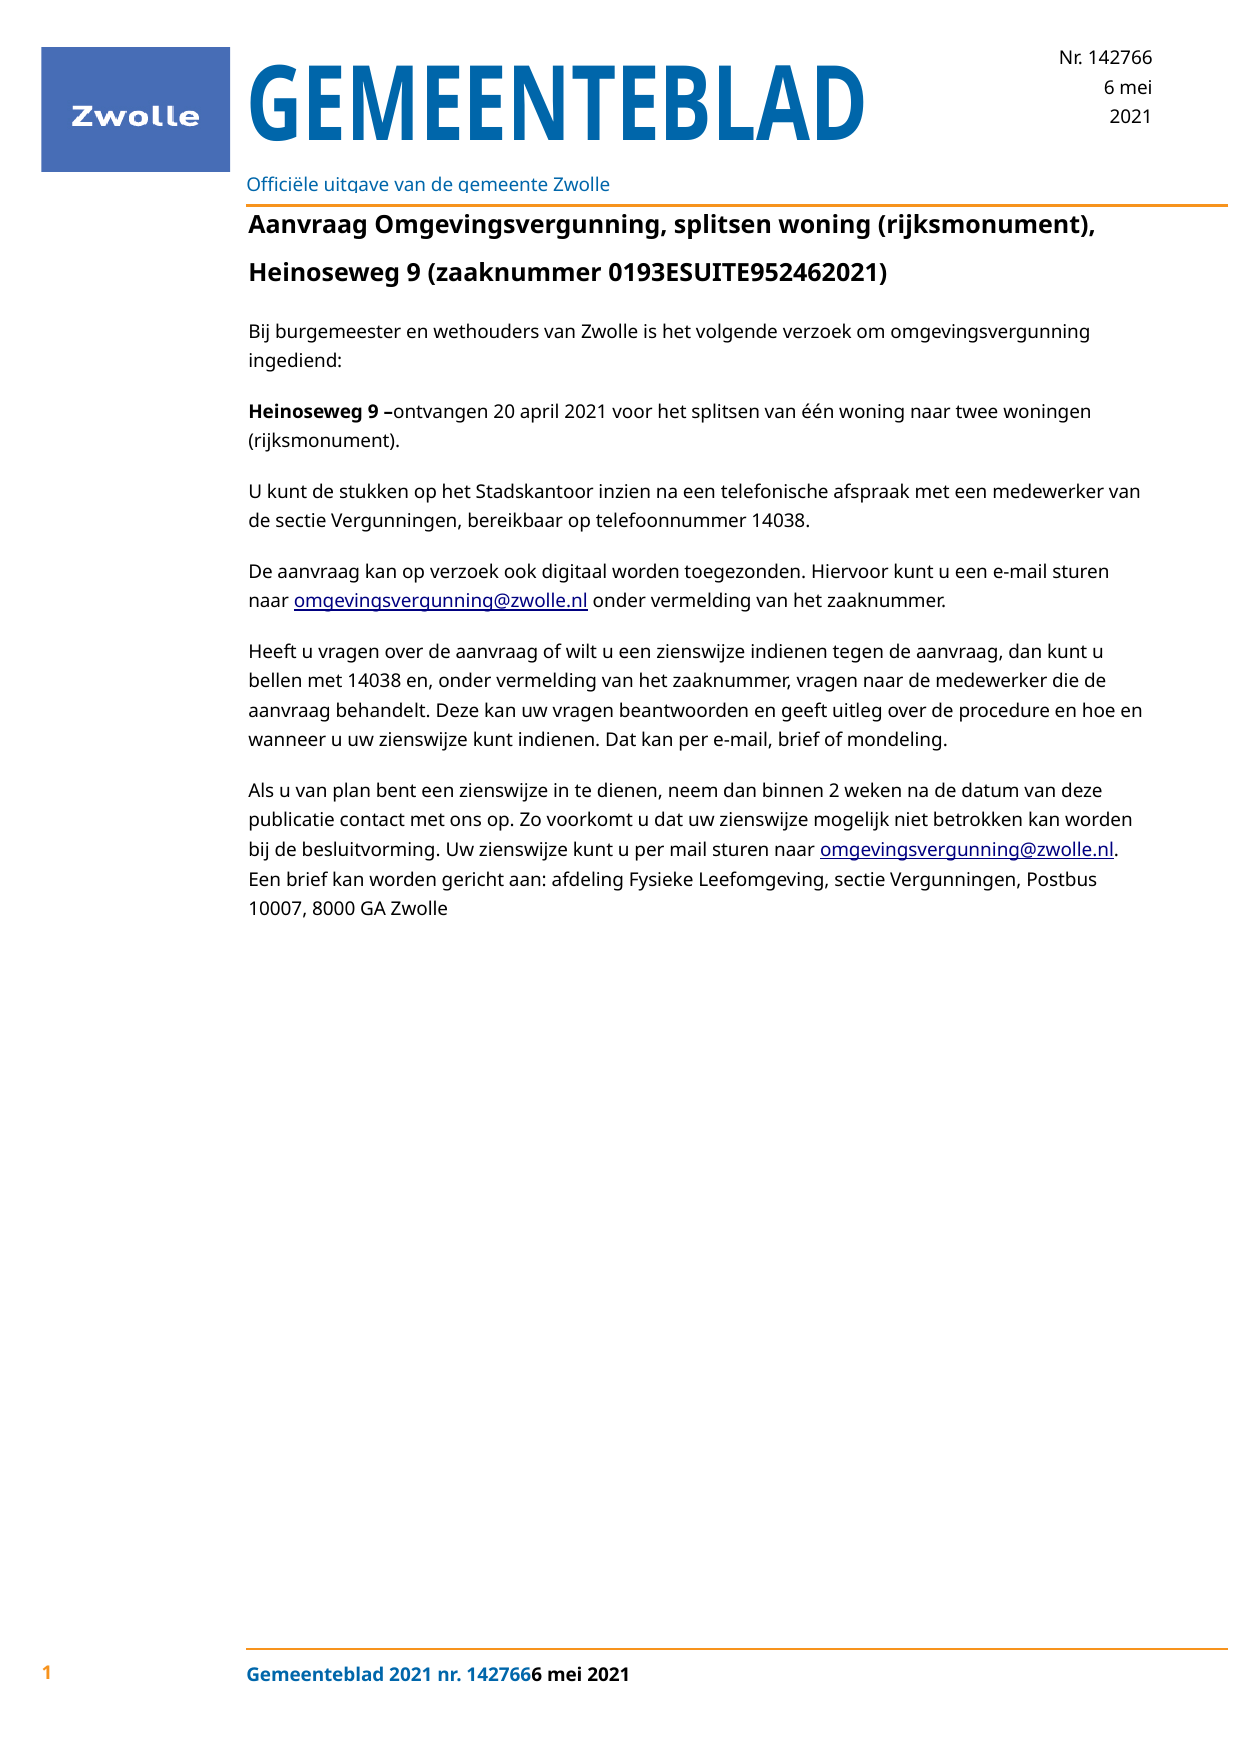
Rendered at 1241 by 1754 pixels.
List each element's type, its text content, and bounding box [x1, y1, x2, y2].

text Heinoseweg 9 –ontvangen 20 april 2021 voor het splitsen van één woning naar twee woningen (rijksmonument). [248, 398, 1152, 453]
text Als u van plan bent een zienswijze in te dienen, neem dan binnen 2 weken na de datum van deze publicatie contact met ons op. Zo voorkomt u dat uw zienswijze mogelijk niet betrokken kan worden bij de besluitvorming. Uw zienswijze kunt u per mail sturen naar omgevingsvergunning@zwolle.nl. Een brief kan worden gericht aan: afdeling Fysieke Leefomgeving, sectie Vergunningen, Postbus 10007, 8000 GA Zwolle [248, 777, 1152, 921]
text Bij burgemeester en wethouders van Zwolle is het volgende verzoek om omgevingsvergunning ingediend: [248, 318, 1152, 373]
text De aanvraag kan op verzoek ook digitaal worden toegezonden. Hiervoor kunt u een e-mail sturen naar omgevingsvergunning@zwolle.nl onder vermelding van het zaaknummer. [248, 558, 1152, 613]
picture [41, 47, 231, 172]
text Heeft u vragen over de aanvraag of wilt u een zienswijze indienen tegen de aanvraag, dan kunt u bellen met 14038 en, onder vermelding van het zaaknummer, vragen naar de medewerker die de aanvraag behandelt. Deze kan uw vragen beantwoorden en geeft uitleg over de procedure en hoe en wanneer u uw zienswijze kunt indienen. Dat kan per e-mail, brief of mondeling. [248, 638, 1152, 752]
text Aanvraag Omgevingsvergunning, splitsen woning (rijksmonument), Heinoseweg 9 (zaaknummer 0193ESUITE952462021) [248, 207, 1152, 288]
text U kunt de stukken op het Stadskantoor inzien na een telefonische afspraak met een medewerker van de sectie Vergunningen, bereikbaar op telefoonnummer 14038. [248, 478, 1152, 533]
